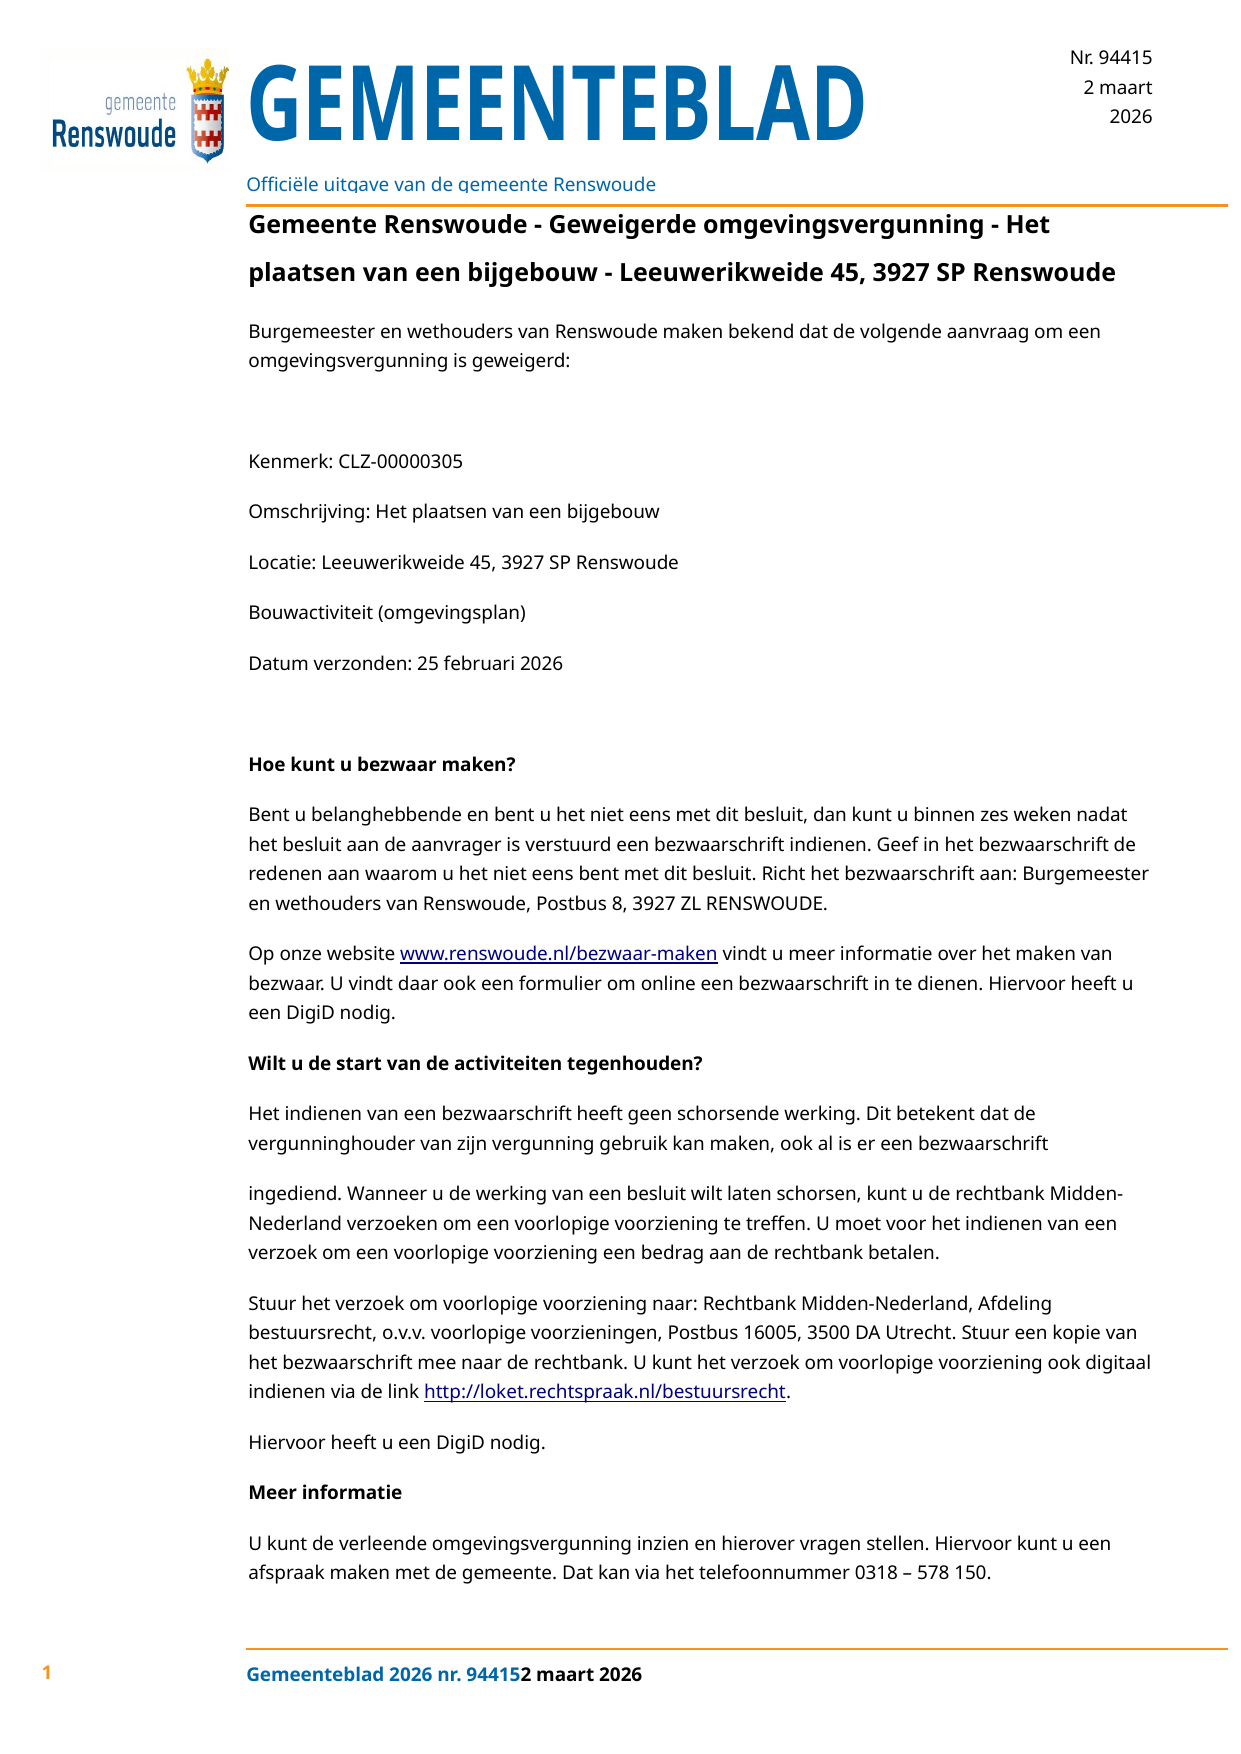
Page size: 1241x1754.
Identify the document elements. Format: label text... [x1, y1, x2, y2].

text ingediend. Wanneer u de werking van een besluit wilt laten schorsen, kunt u de rechtbank Midden-Nederland verzoeken om een voorlopige voorziening te treffen. U moet voor het indienen van een verzoek om een voorlopige voorziening een bedrag aan de rechtbank betalen. [248, 1180, 1152, 1265]
text Locatie: Leeuwerikweide 45, 3927 SP Renswoude [248, 549, 1152, 575]
text Gemeente Renswoude - Geweigerde omgevingsvergunning - Het plaatsen van een bijgebouw - Leeuwerikweide 45, 3927 SP Renswoude [248, 207, 1152, 288]
text Burgemeester en wethouders van Renswoude maken bekend dat de volgende aanvraag om een omgevingsvergunning is geweigerd: [248, 318, 1152, 373]
picture [41, 47, 231, 172]
text Wilt u de start van de activiteiten tegenhouden? [248, 1050, 1152, 1076]
text Bent u belanghebbende en bent u het niet eens met dit besluit, dan kunt u binnen zes weken nadat het besluit aan de aanvrager is verstuurd een bezwaarschrift indienen. Geef in het bezwaarschrift de redenen aan waarom u het niet eens bent met dit besluit. Richt het bezwaarschrift aan: Burgemeester en wethouders van Renswoude, Postbus 8, 3927 ZL RENSWOUDE. [248, 801, 1152, 916]
text U kunt de verleende omgevingsvergunning inzien en hierover vragen stellen. Hiervoor kunt u een afspraak maken met de gemeente. Dat kan via het telefoonnummer 0318 – 578 150. [248, 1530, 1152, 1585]
text Op onze website www.renswoude.nl/bezwaar-maken vindt u meer informatie over het maken van bezwaar. U vindt daar ook een formulier om online een bezwaarschrift in te dienen. Hiervoor heeft u een DigiD nodig. [248, 940, 1152, 1025]
text Stuur het verzoek om voorlopige voorziening naar: Rechtbank Midden-Nederland, Afdeling bestuursrecht, o.v.v. voorlopige voorzieningen, Postbus 16005, 3500 DA Utrecht. Stuur een kopie van het bezwaarschrift mee naar de rechtbank. U kunt het verzoek om voorlopige voorziening ook digitaal indienen via de link http://loket.rechtspraak.nl/bestuursrecht. [248, 1290, 1152, 1404]
text Bouwactiviteit (omgevingsplan) [248, 599, 1152, 625]
text Hoe kunt u bezwaar maken? [248, 751, 1152, 777]
text Meer informatie [248, 1479, 1152, 1505]
text Het indienen van een bezwaarschrift heeft geen schorsende werking. Dit betekent dat de vergunninghouder van zijn vergunning gebruik kan maken, ook al is er een bezwaarschrift [248, 1100, 1152, 1156]
text Hiervoor heeft u een DigiD nodig. [248, 1429, 1152, 1455]
text Datum verzonden: 25 februari 2026 [248, 650, 1152, 676]
text Omschrijving: Het plaatsen van een bijgebouw [248, 499, 1152, 524]
text Kenmerk: CLZ-00000305 [248, 448, 1152, 474]
